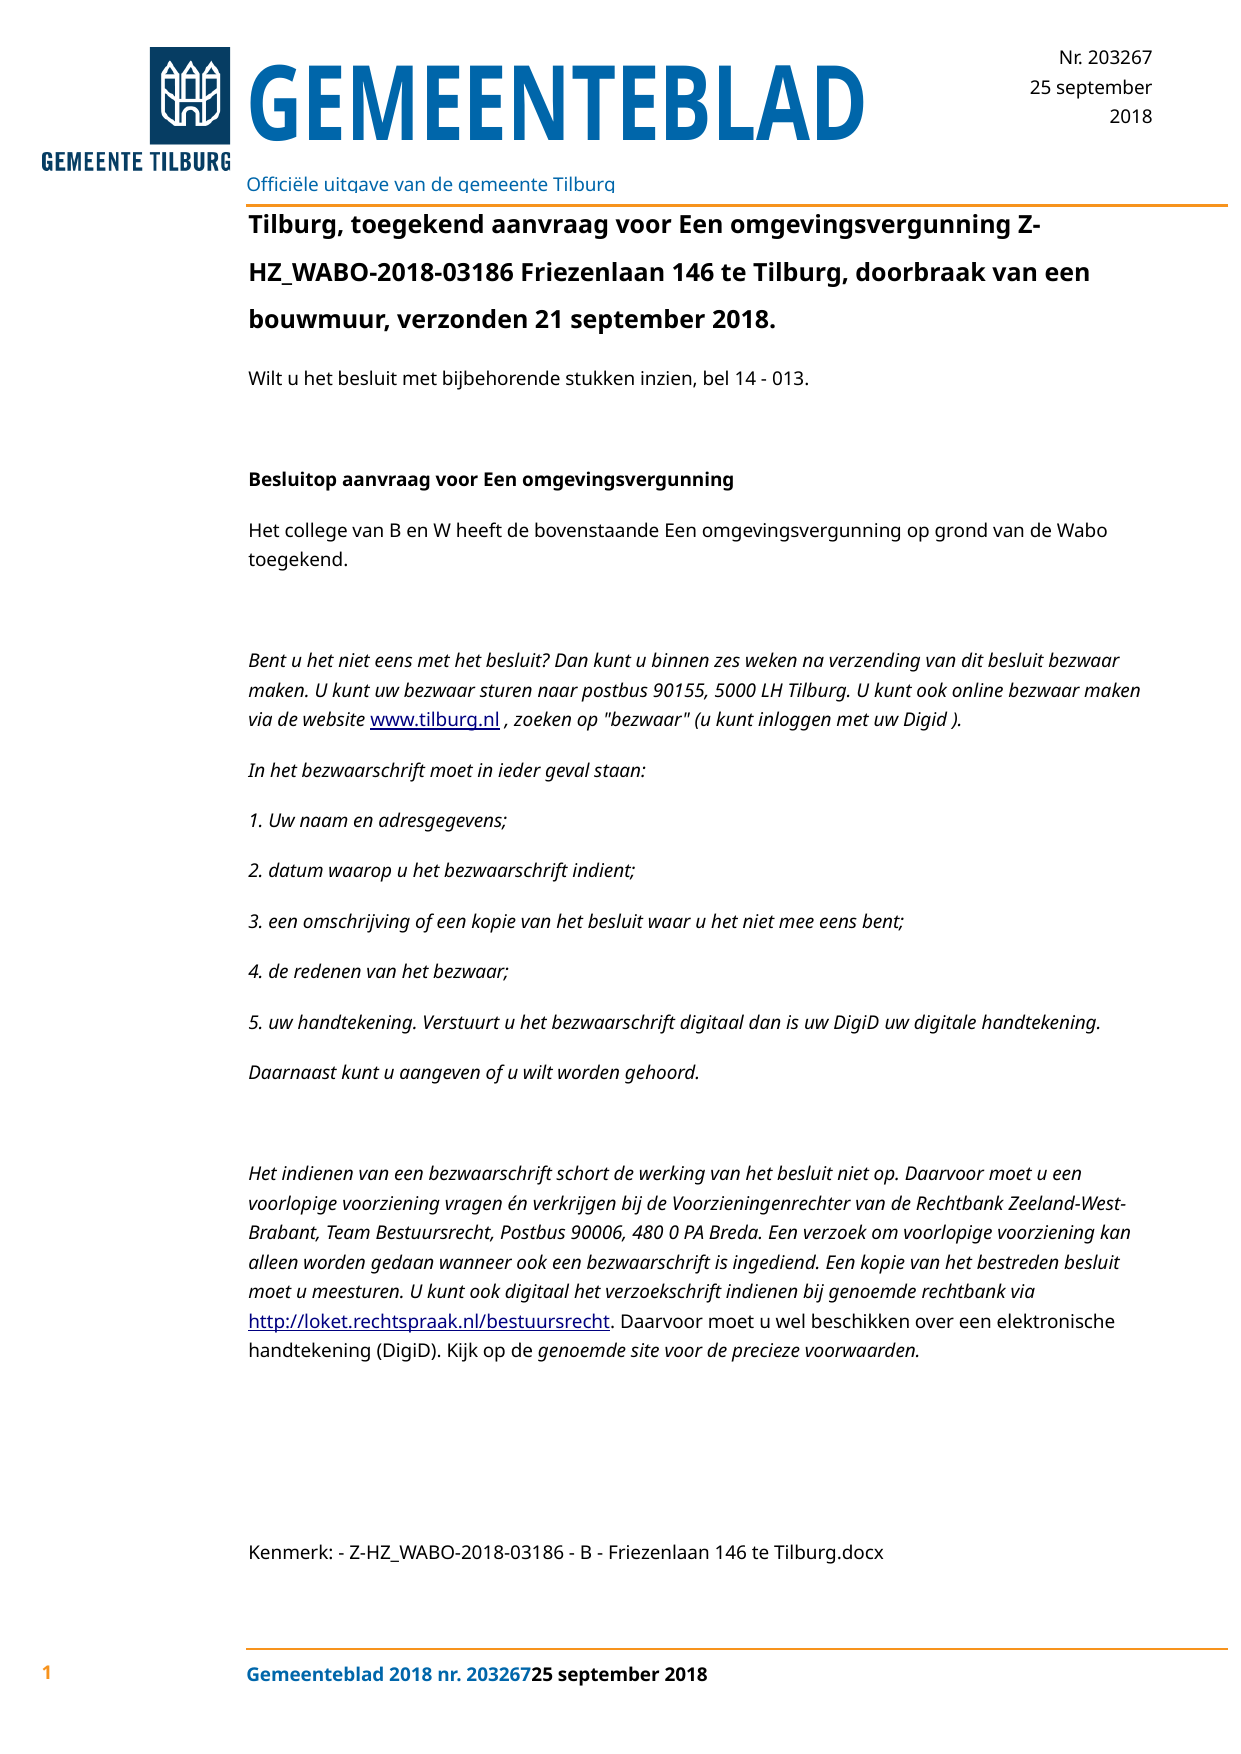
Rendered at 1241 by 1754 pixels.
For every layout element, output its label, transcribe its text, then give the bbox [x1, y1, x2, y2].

text Wilt u het besluit met bijbehorende stukken inzien, bel 14 - 013. [248, 366, 1152, 391]
text Bent u het niet eens met het besluit? Dan kunt u binnen zes weken na verzending van dit besluit bezwaar maken. U kunt uw bezwaar sturen naar postbus 90155, 5000 LH Tilburg. U kunt ook online bezwaar maken via de website www.tilburg.nl , zoeken op "bezwaar" (u kunt inloggen met uw Digid ). [248, 647, 1152, 732]
text 2. datum waarop u het bezwaarschrift indient; [248, 858, 1152, 883]
text 5. uw handtekening. Verstuurt u het bezwaarschrift digitaal dan is uw DigiD uw digitale handtekening. [248, 1009, 1152, 1034]
text Tilburg, toegekend aanvraag voor Een omgevingsvergunning Z-HZ_WABO-2018-03186 Friezenlaan 146 te Tilburg, doorbraak van een bouwmuur, verzonden 21 september 2018. [248, 207, 1152, 336]
text Besluitop aanvraag voor Een omgevingsvergunning [248, 466, 1152, 492]
text Het indienen van een bezwaarschrift schort de werking van het besluit niet op. Daarvoor moet u een voorlopige voorziening vragen én verkrijgen bij de Voorzieningenrechter van de Rechtbank Zeeland-West-Brabant, Team Bestuursrecht, Postbus 90006, 480 0 PA Breda. Een verzoek om voorlopige voorziening kan alleen worden gedaan wanneer ook een bezwaarschrift is ingediend. Een kopie van het bestreden besluit moet u meesturen. U kunt ook digitaal het verzoekschrift indienen bij genoemde rechtbank via http://loket.rechtspraak.nl/bestuursrecht. Daarvoor moet u wel beschikken over een elektronische handtekening (DigiD). Kijk op de genoemde site voor de precieze voorwaarden. [248, 1160, 1152, 1363]
text 4. de redenen van het bezwaar; [248, 958, 1152, 984]
text 1. Uw naam en adresgegevens; [248, 807, 1152, 833]
text 3. een omschrijving of een kopie van het besluit waar u het niet mee eens bent; [248, 908, 1152, 934]
text In het bezwaarschrift moet in ieder geval staan: [248, 757, 1152, 782]
text Daarnaast kunt u aangeven of u wilt worden gehoord. [248, 1059, 1152, 1085]
picture [41, 47, 231, 172]
text Het college van B en W heeft de bovenstaande Een omgevingsvergunning op grond van de Wabo toegekend. [248, 517, 1152, 572]
text Kenmerk: - Z-HZ_WABO-2018-03186 - B - Friezenlaan 146 te Tilburg.docx [248, 1539, 1152, 1565]
